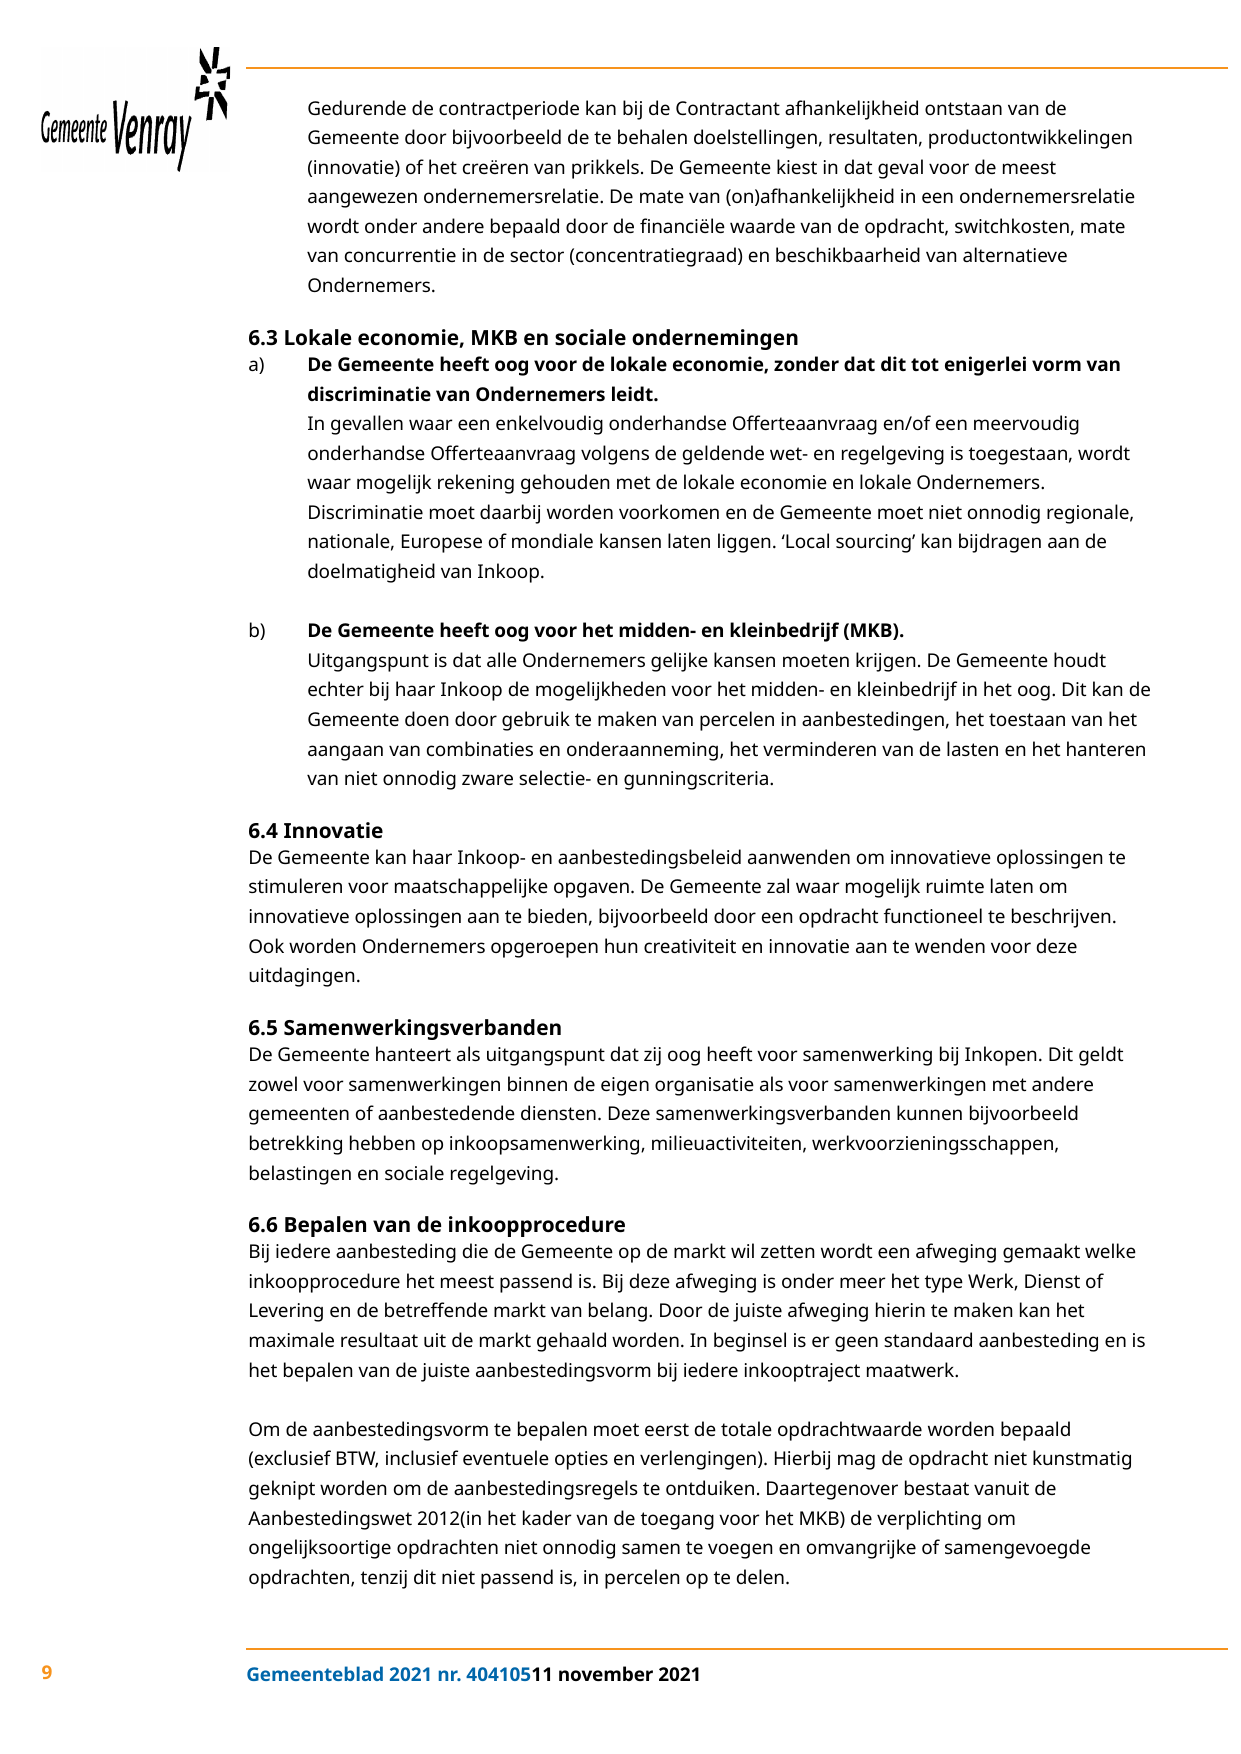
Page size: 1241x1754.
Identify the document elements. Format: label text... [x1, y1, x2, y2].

text 6.3 Lokale economie, MKB en sociale ondernemingen [248, 323, 1152, 351]
text 6.4 Innovatie [248, 816, 1152, 844]
list De Gemeente heeft oog voor de lokale economie, zonder dat dit tot enigerlei vorm van discriminatie van Ondernemers leidt. [248, 351, 1152, 406]
picture [41, 47, 231, 172]
text Bij iedere aanbesteding die de Gemeente op de markt wil zetten wordt een afweging gemaakt welke inkoopprocedure het meest passend is. Bij deze afweging is onder meer het type Werk, Dienst of Levering en de betreffende markt van belang. Door de juiste afweging hierin te maken kan het maximale resultaat uit de markt gehaald worden. In beginsel is er geen standaard aanbesteding en is het bepalen van de juiste aanbestedingsvorm bij iedere inkooptraject maatwerk. [248, 1238, 1152, 1383]
text De Gemeente kan haar Inkoop- en aanbestedingsbeleid aanwenden om innovatieve oplossingen te stimuleren voor maatschappelijke opgaven. De Gemeente zal waar mogelijk ruimte laten om innovatieve oplossingen aan te bieden, bijvoorbeeld door een opdracht functioneel te beschrijven. Ook worden Ondernemers opgeroepen hun creativiteit en innovatie aan te wenden voor deze uitdagingen. [248, 844, 1152, 988]
text 6.5 Samenwerkingsverbanden [248, 1013, 1152, 1041]
list Gedurende de contractperiode kan bij de Contractant afhankelijkheid ontstaan van de Gemeente door bijvoorbeeld de te behalen doelstellingen, resultaten, productontwikkelingen (innovatie) of het creëren van prikkels. De Gemeente kiest in dat geval voor de meest aangewezen ondernemersrelatie. De mate van (on)afhankelijkheid in een ondernemersrelatie wordt onder andere bepaald door de financiële waarde van de opdracht, switchkosten, mate van concurrentie in de sector (concentratiegraad) en beschikbaarheid van alternatieve Ondernemers. [248, 95, 1152, 298]
list Uitgangspunt is dat alle Ondernemers gelijke kansen moeten krijgen. De Gemeente houdt echter bij haar Inkoop de mogelijkheden voor het midden- en kleinbedrijf in het oog. Dit kan de Gemeente doen door gebruik te maken van percelen in aanbestedingen, het toestaan van het aangaan van combinaties en onderaanneming, het verminderen van de lasten en het hanteren van niet onnodig zware selectie- en gunningscriteria. [248, 647, 1152, 791]
text De Gemeente hanteert als uitgangspunt dat zij oog heeft voor samenwerking bij Inkopen. Dit geldt zowel voor samenwerkingen binnen de eigen organisatie als voor samenwerkingen met andere gemeenten of aanbestedende diensten. Deze samenwerkingsverbanden kunnen bijvoorbeeld betrekking hebben op inkoopsamenwerking, milieuactiviteiten, werkvoorzieningsschappen, belastingen en sociale regelgeving. [248, 1041, 1152, 1185]
list De Gemeente heeft oog voor het midden- en kleinbedrijf (MKB). [248, 617, 1152, 643]
list In gevallen waar een enkelvoudig onderhandse Offerteaanvraag en/of een meervoudig onderhandse Offerteaanvraag volgens de geldende wet- en regelgeving is toegestaan, wordt waar mogelijk rekening gehouden met de lokale economie en lokale Ondernemers. Discriminatie moet daarbij worden voorkomen en de Gemeente moet niet onnodig regionale, nationale, Europese of mondiale kansen laten liggen. ‘Local sourcing’ kan bijdragen aan de doelmatigheid van Inkoop. [248, 410, 1152, 584]
text Om de aanbestedingsvorm te bepalen moet eerst de totale opdrachtwaarde worden bepaald (exclusief BTW, inclusief eventuele opties en verlengingen). Hierbij mag de opdracht niet kunstmatig geknipt worden om de aanbestedingsregels te ontduiken. Daartegenover bestaat vanuit de Aanbestedingswet 2012(in het kader van de toegang voor het MKB) de verplichting om ongelijksoortige opdrachten niet onnodig samen te voegen en omvangrijke of samengevoegde opdrachten, tenzij dit niet passend is, in percelen op te delen. [248, 1416, 1152, 1590]
text 6.6 Bepalen van de inkoopprocedure [248, 1210, 1152, 1238]
